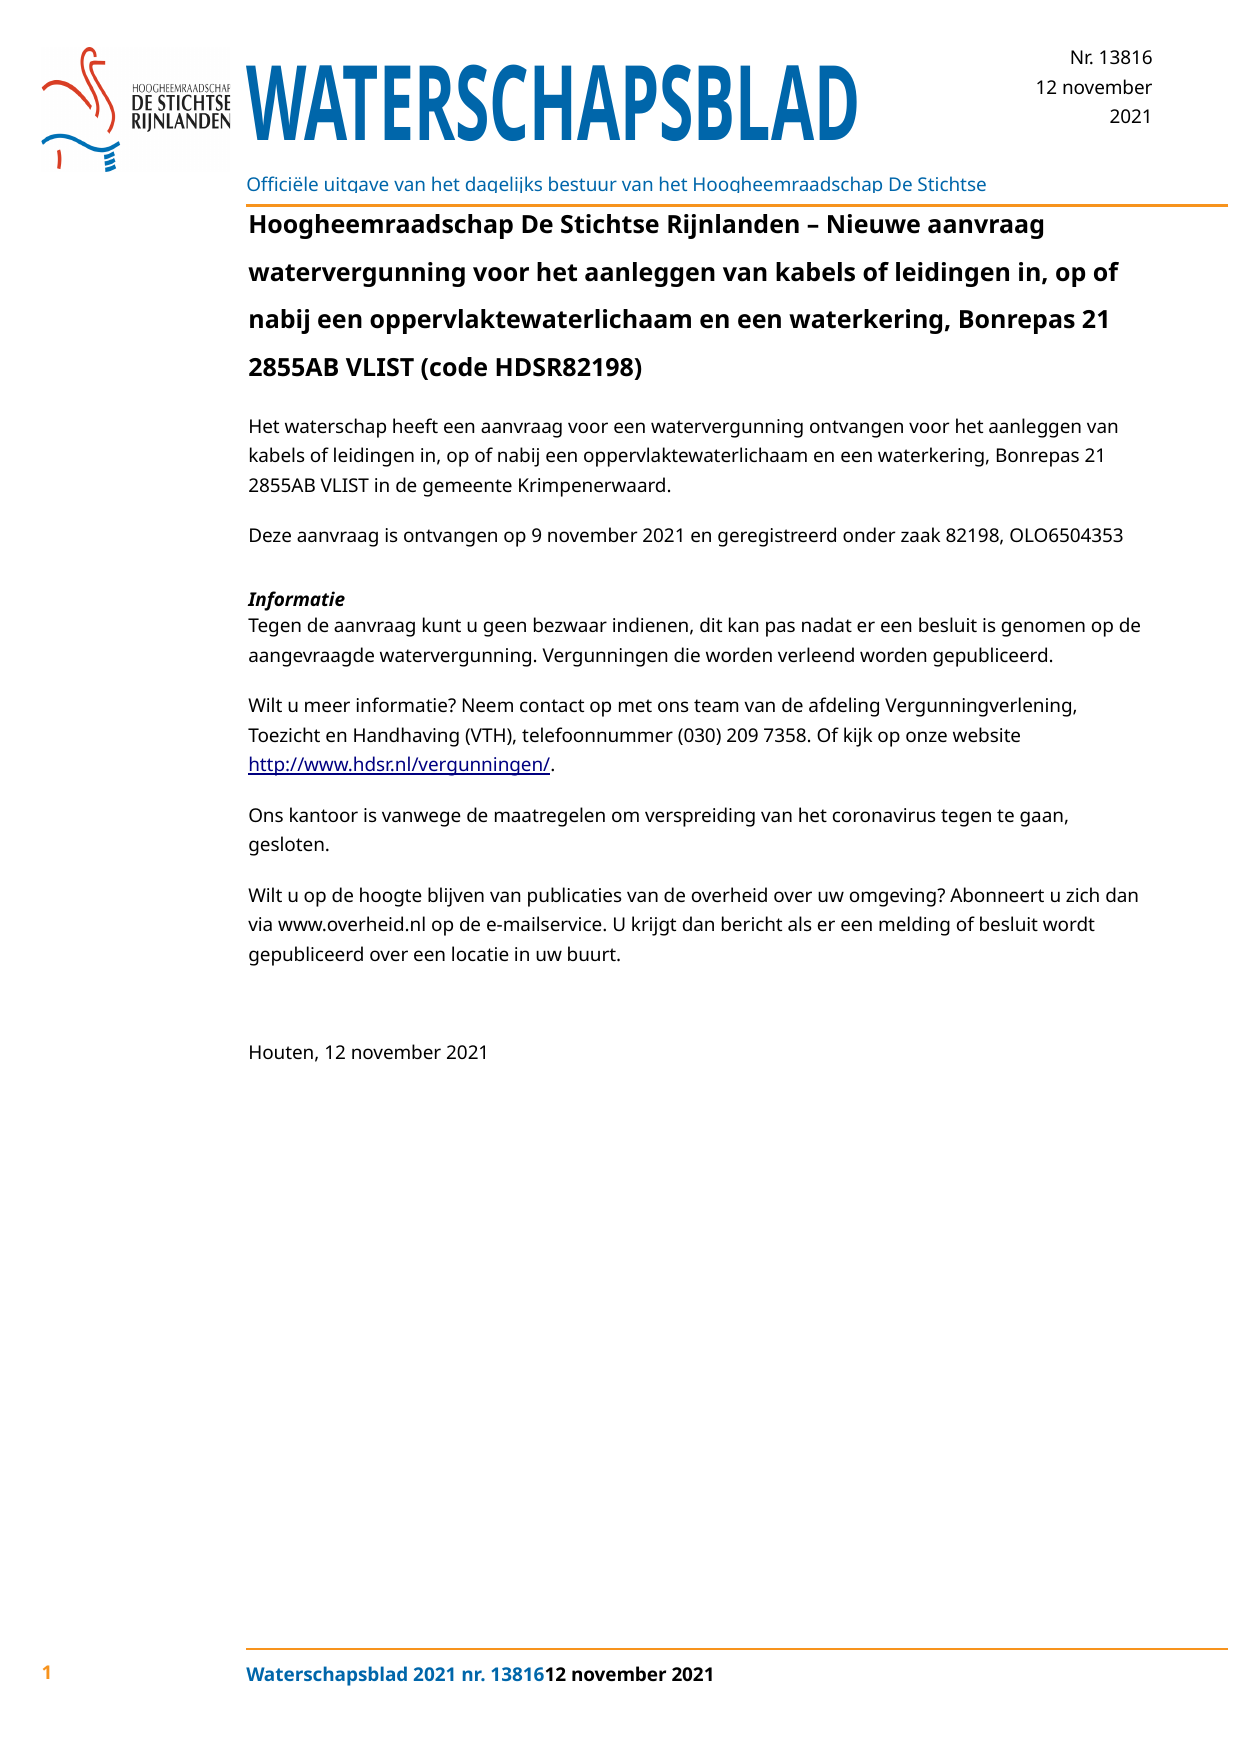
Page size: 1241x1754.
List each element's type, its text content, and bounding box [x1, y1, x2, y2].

text Ons kantoor is vanwege de maatregelen om verspreiding van het coronavirus tegen te gaan, gesloten. [248, 802, 1152, 857]
text Houten, 12 november 2021 [248, 1039, 1152, 1065]
text Wilt u op de hoogte blijven van publicaties van de overheid over uw omgeving? Abonneert u zich dan via www.overheid.nl op de e-mailservice. U krijgt dan bericht als er een melding of besluit wordt gepubliceerd over een locatie in uw buurt. [248, 882, 1152, 967]
text Wilt u meer informatie? Neem contact op met ons team van de afdeling Vergunningverlening, Toezicht en Handhaving (VTH), telefoonnummer (030) 209 7358. Of kijk op onze website http://www.hdsr.nl/vergunningen/. [248, 692, 1152, 777]
text Het waterschap heeft een aanvraag voor een watervergunning ontvangen voor het aanleggen van kabels of leidingen in, op of nabij een oppervlaktewaterlichaam en een waterkering, Bonrepas 21 2855AB VLIST in de gemeente Krimpenerwaard. [248, 413, 1152, 498]
text Tegen de aanvraag kunt u geen bezwaar indienen, dit kan pas nadat er een besluit is genomen op de aangevraagde watervergunning. Vergunningen die worden verleend worden gepubliceerd. [248, 612, 1152, 668]
text Informatie [248, 587, 1152, 612]
picture [41, 47, 231, 172]
text Deze aanvraag is ontvangen op 9 november 2021 en geregistreerd onder zaak 82198, OLO6504353 [248, 523, 1152, 548]
text Hoogheemraadschap De Stichtse Rijnlanden – Nieuwe aanvraag watervergunning voor het aanleggen van kabels of leidingen in, op of nabij een oppervlaktewaterlichaam en een waterkering, Bonrepas 21 2855AB VLIST (code HDSR82198) [248, 207, 1152, 384]
